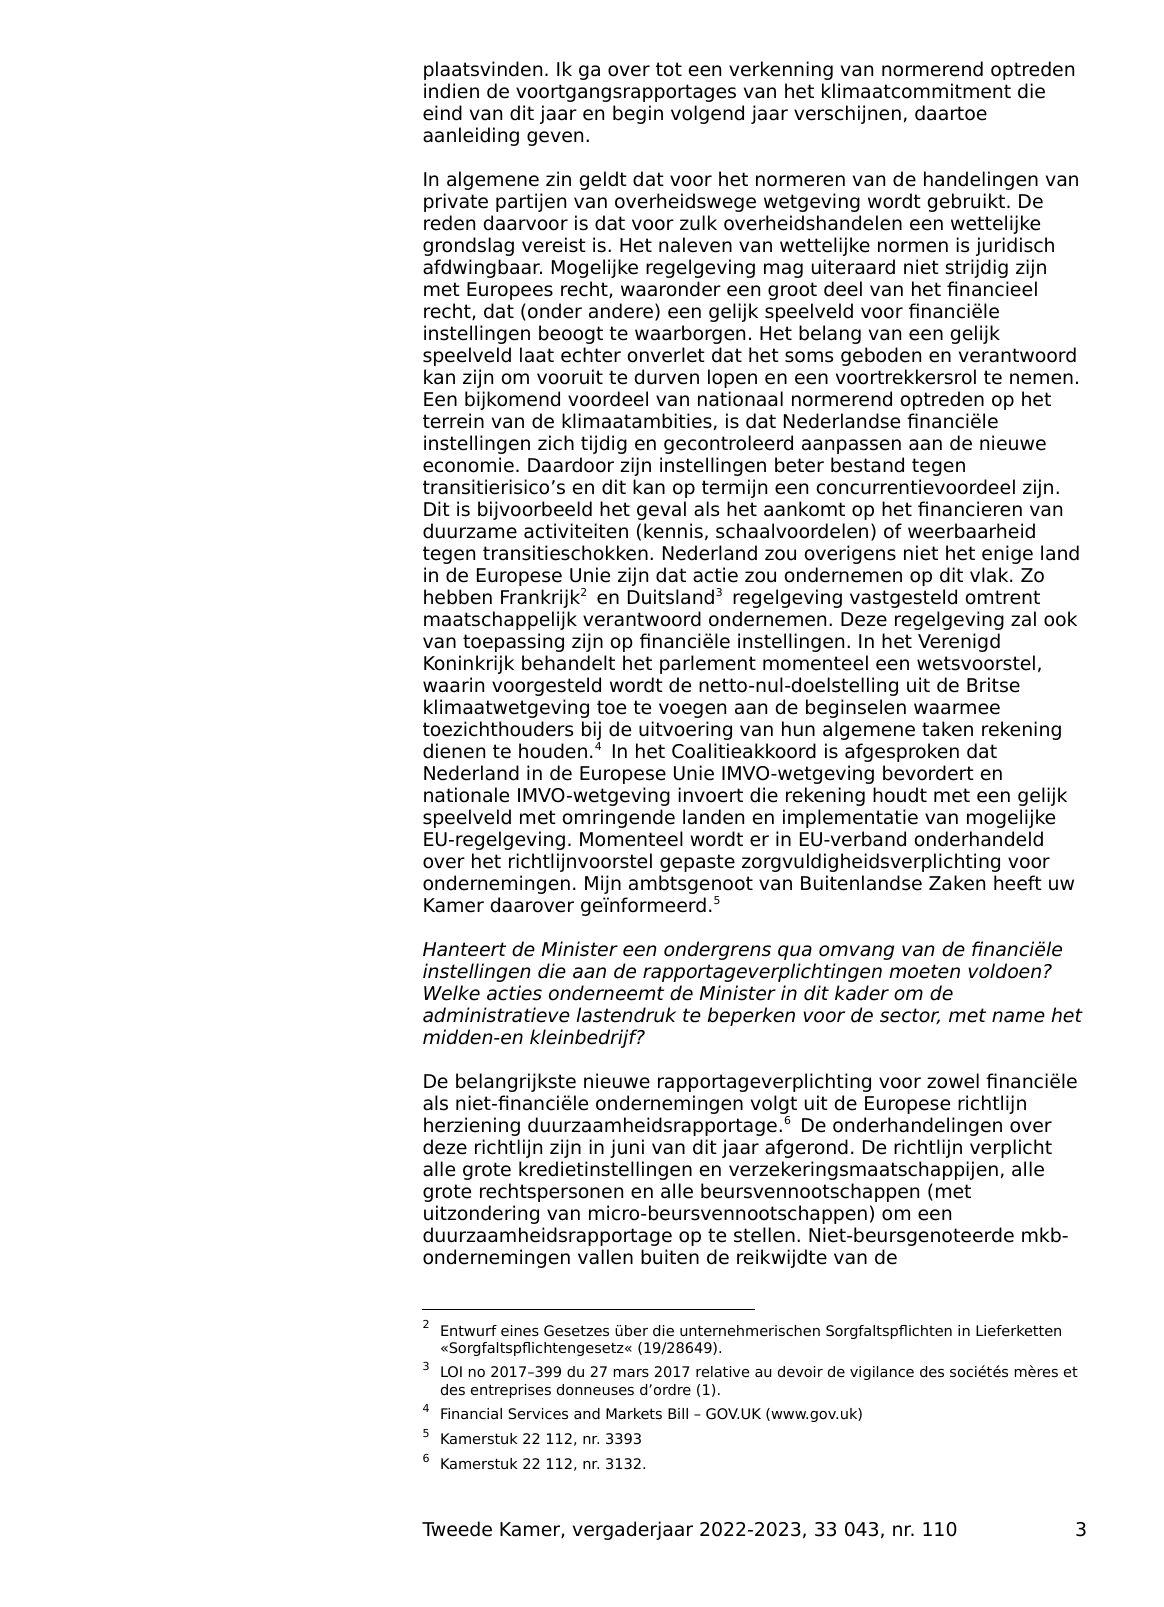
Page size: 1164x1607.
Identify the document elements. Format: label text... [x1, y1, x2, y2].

text Entwurf eines Gesetzes über die unternehmerischen Sorgfaltspflichten in Lieferketten «Sorgfaltspflichtengesetz« (19/28649). [422, 1318, 1087, 1357]
text Hanteert de Minister een ondergrens qua omvang van de financiële instellingen die aan de rapportageverplichtingen moeten voldoen? Welke acties onderneemt de Minister in dit kader om de administratieve lastendruk te beperken voor de sector, met name het midden-en kleinbedrijf? [422, 939, 1087, 1048]
text LOI no 2017–399 du 27 mars 2017 relative au devoir de vigilance des sociétés mères et des entreprises donneuses d’ordre (1). [422, 1360, 1087, 1399]
text De belangrijkste nieuwe rapportageverplichting voor zowel financiële als niet-financiële ondernemingen volgt uit de Europese richtlijn herziening duurzaamheidsrapportage. De onderhandelingen over deze richtlijn zijn in juni van dit jaar afgerond. De richtlijn verplicht alle grote kredietinstellingen en verzekeringsmaatschappijen, alle grote rechtspersonen en alle beursvennootschappen (met uitzondering van micro-beursvennootschappen) om een duurzaamheidsrapportage op te stellen. Niet-beursgenoteerde mkb-ondernemingen vallen buiten de reikwijdte van de [422, 1071, 1087, 1268]
text plaatsvinden. Ik ga over tot een verkenning van normerend optreden indien de voortgangsrapportages van het klimaatcommitment die eind van dit jaar en begin volgend jaar verschijnen, daartoe aanleiding geven. [422, 59, 1087, 147]
text In algemene zin geldt dat voor het normeren van de handelingen van private partijen van overheidswege wetgeving wordt gebruikt. De reden daarvoor is dat voor zulk overheidshandelen een wettelijke grondslag vereist is. Het naleven van wettelijke normen is juridisch afdwingbaar. Mogelijke regelgeving mag uiteraard niet strijdig zijn met Europees recht, waaronder een groot deel van het financieel recht, dat (onder andere) een gelijk speelveld voor financiële instellingen beoogt te waarborgen. Het belang van een gelijk speelveld laat echter onverlet dat het soms geboden en verantwoord kan zijn om vooruit te durven lopen en een voortrekkersrol te nemen. Een bijkomend voordeel van nationaal normerend optreden op het terrein van de klimaatambities, is dat Nederlandse financiële instellingen zich tijdig en gecontroleerd aanpassen aan de nieuwe economie. Daardoor zijn instellingen beter bestand tegen transitierisico’s en dit kan op termijn een concurrentievoordeel zijn. Dit is bijvoorbeeld het geval als het aankomt op het financieren van duurzame activiteiten (kennis, schaalvoordelen) of weerbaarheid tegen transitieschokken. Nederland zou overigens niet het enige land in de Europese Unie zijn dat actie zou ondernemen op dit vlak. Zo hebben Frankrijk en Duitsland regelgeving vastgesteld omtrent maatschappelijk verantwoord ondernemen. Deze regelgeving zal ook van toepassing zijn op financiële instellingen. In het Verenigd Koninkrijk behandelt het parlement momenteel een wetsvoorstel, waarin voorgesteld wordt de netto-nul-doelstelling uit de Britse klimaatwetgeving toe te voegen aan de beginselen waarmee toezichthouders bij de uitvoering van hun algemene taken rekening dienen te houden. In het Coalitieakkoord is afgesproken dat Nederland in de Europese Unie IMVO-wetgeving bevordert en nationale IMVO-wetgeving invoert die rekening houdt met een gelijk speelveld met omringende landen en implementatie van mogelijke EU-regelgeving. Momenteel wordt er in EU-verband onderhandeld over het richtlijnvoorstel gepaste zorgvuldigheidsverplichting voor ondernemingen. Mijn ambtsgenoot van Buitenlandse Zaken heeft uw Kamer daarover geïnformeerd. [422, 169, 1087, 916]
text Financial Services and Markets Bill – GOV.UK (www.gov.uk) [422, 1402, 1087, 1424]
text Kamerstuk 22 112, nr. 3132. [422, 1452, 1087, 1474]
text Kamerstuk 22 112, nr. 3393 [422, 1427, 1087, 1449]
